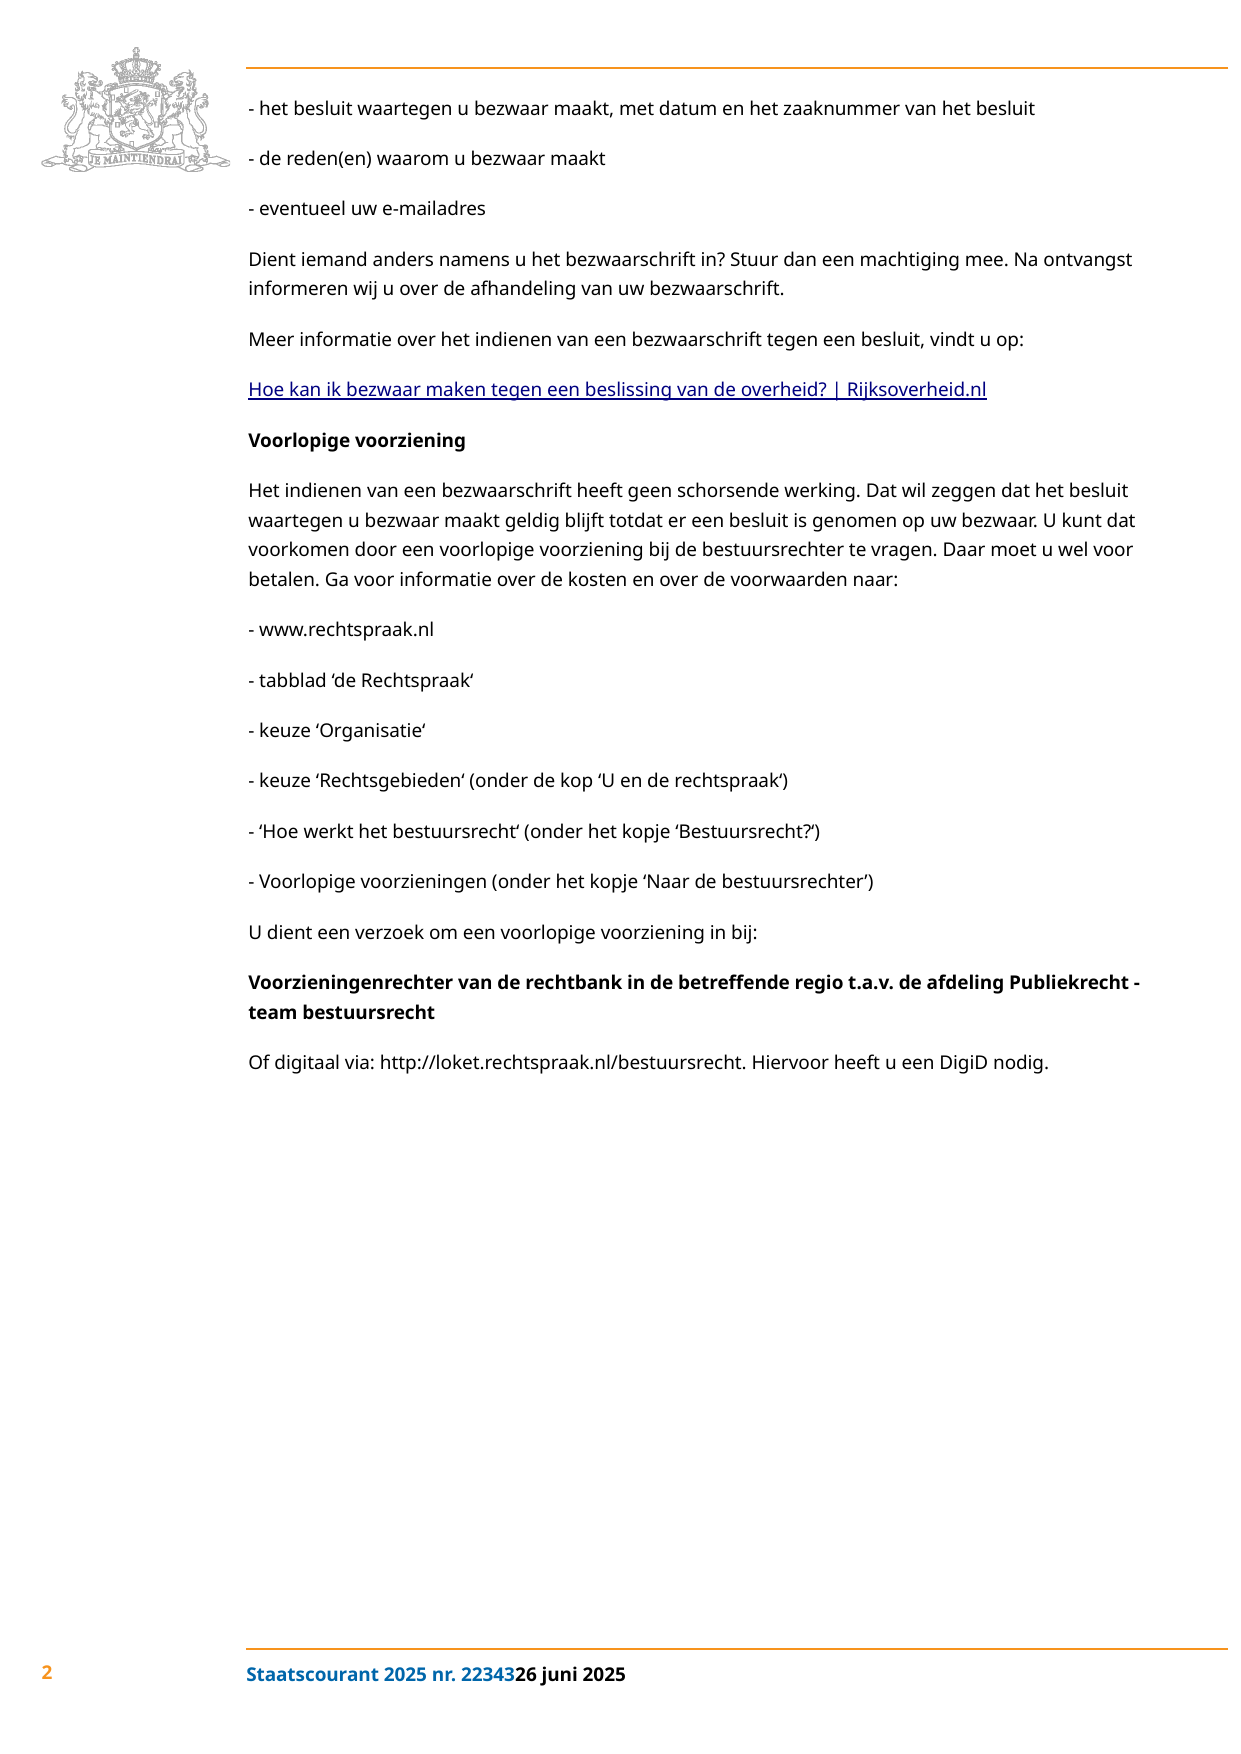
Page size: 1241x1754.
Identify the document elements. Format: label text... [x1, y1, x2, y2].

text Voorzieningenrechter van de rechtbank in de betreffende regio t.a.v. de afdeling Publiekrecht - team bestuursrecht [248, 969, 1152, 1025]
text Het indienen van een bezwaarschrift heeft geen schorsende werking. Dat wil zeggen dat het besluit waartegen u bezwaar maakt geldig blijft totdat er een besluit is genomen op uw bezwaar. U kunt dat voorkomen door een voorlopige voorziening bij de bestuursrechter te vragen. Daar moet u wel voor betalen. Ga voor informatie over de kosten en over de voorwaarden naar: [248, 477, 1152, 592]
text - www.rechtspraak.nl [248, 616, 1152, 642]
text Hoe kan ik bezwaar maken tegen een beslissing van de overheid? | Rijksoverheid.nl [248, 376, 1152, 402]
text - het besluit waartegen u bezwaar maakt, met datum en het zaaknummer van het besluit [248, 95, 1152, 121]
text - tabblad ‘de Rechtspraak‘ [248, 667, 1152, 693]
text Meer informatie over het indienen van een bezwaarschrift tegen een besluit, vindt u op: [248, 326, 1152, 352]
text - Voorlopige voorzieningen (onder het kopje ‘Naar de bestuursrechter’) [248, 868, 1152, 894]
text - eventueel uw e-mailadres [248, 196, 1152, 221]
text U dient een verzoek om een voorlopige voorziening in bij: [248, 919, 1152, 945]
text Dient iemand anders namens u het bezwaarschrift in? Stuur dan een machtiging mee. Na ontvangst informeren wij u over de afhandeling van uw bezwaarschrift. [248, 246, 1152, 301]
picture [41, 47, 231, 172]
text - ‘Hoe werkt het bestuursrecht‘ (onder het kopje ‘Bestuursrecht?‘) [248, 818, 1152, 844]
text Voorlopige voorziening [248, 427, 1152, 453]
text - keuze ‘Organisatie‘ [248, 717, 1152, 743]
text - de reden(en) waarom u bezwaar maakt [248, 145, 1152, 171]
text Of digitaal via: http://loket.rechtspraak.nl/bestuursrecht. Hiervoor heeft u een DigiD nodig. [248, 1049, 1152, 1075]
text - keuze ‘Rechtsgebieden‘ (onder de kop ‘U en de rechtspraak‘) [248, 768, 1152, 793]
